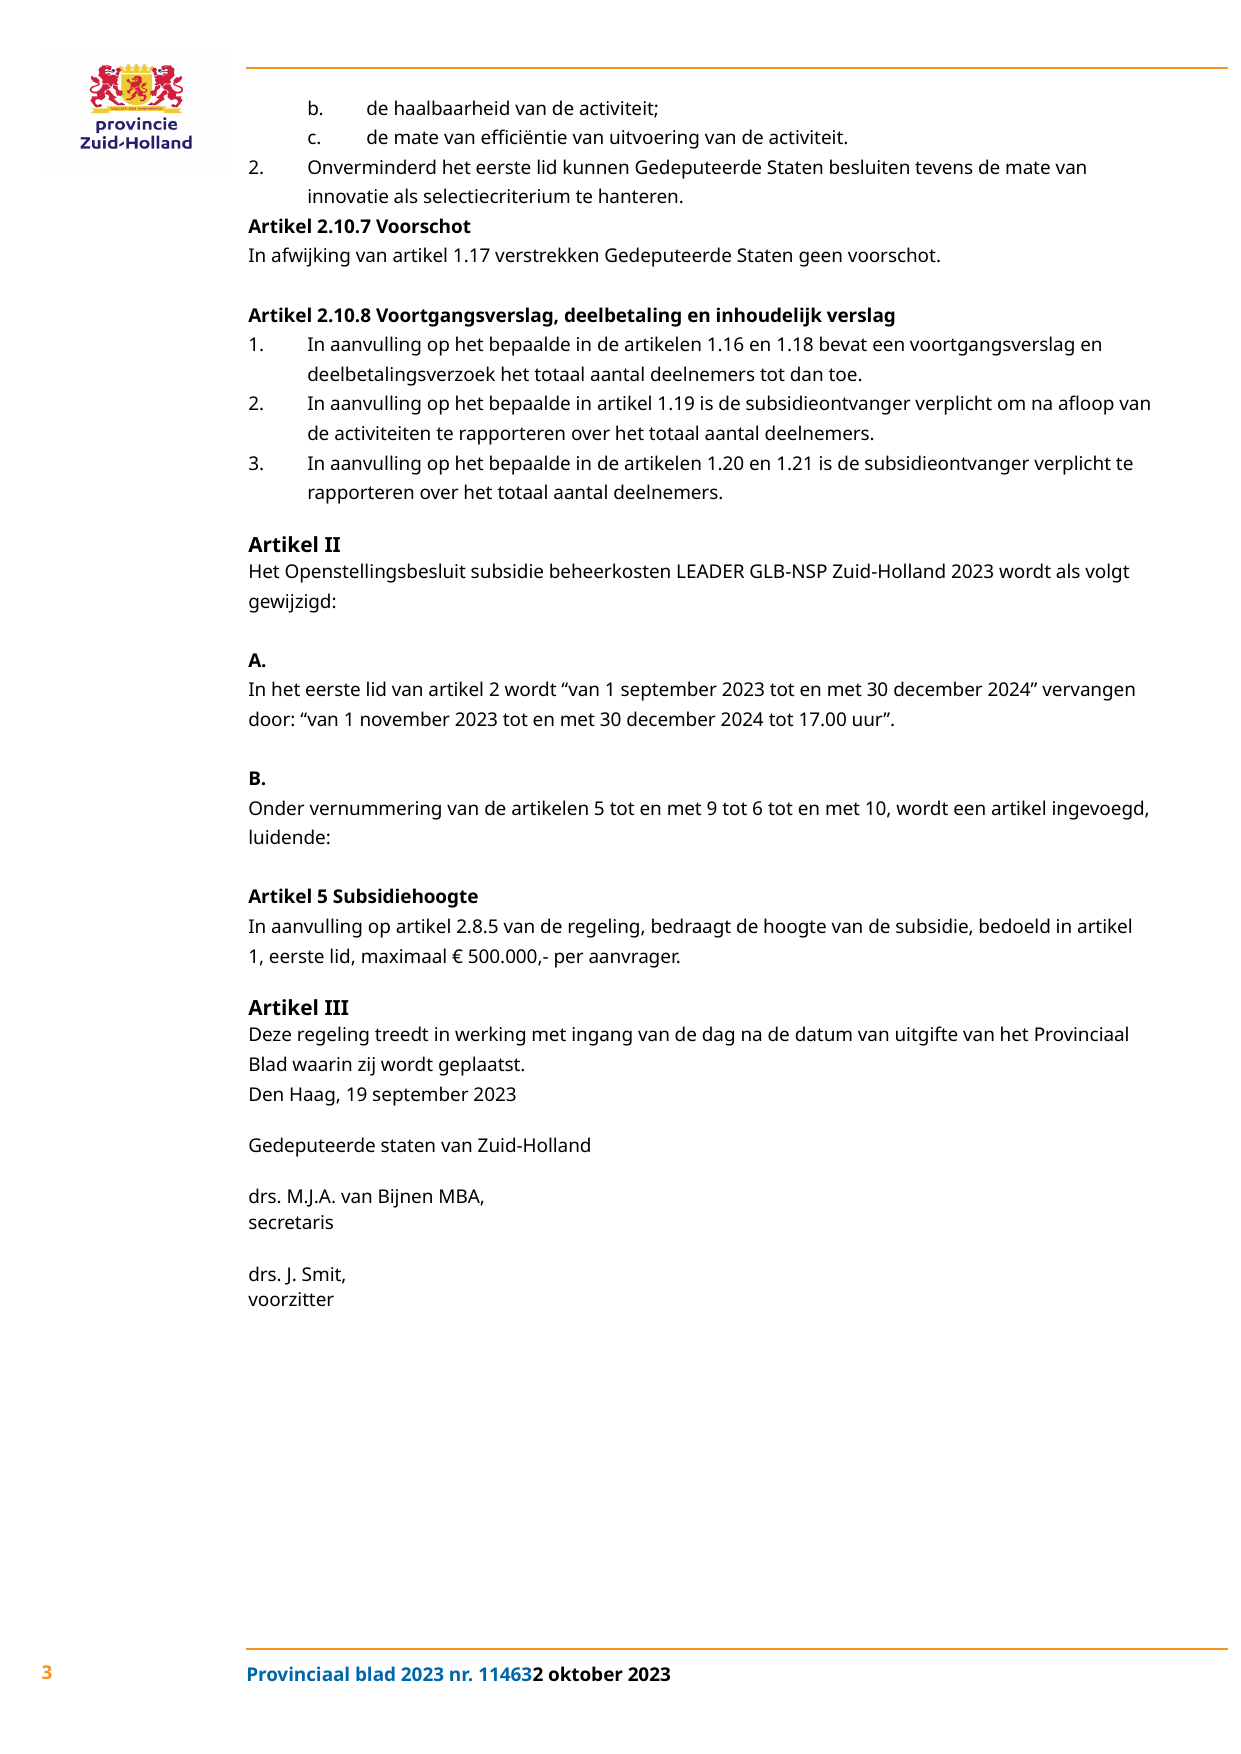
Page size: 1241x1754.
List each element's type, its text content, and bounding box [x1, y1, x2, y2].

picture [41, 47, 231, 172]
text Den Haag, 19 september 2023 [248, 1081, 1152, 1107]
list In aanvulling op het bepaalde in de artikelen 1.20 en 1.21 is de subsidieontvanger verplicht te rapporteren over het totaal aantal deelnemers. [248, 450, 1152, 505]
text B. [248, 765, 1152, 791]
text In aanvulling op artikel 2.8.5 van de regeling, bedraagt de hoogte van de subsidie, bedoeld in artikel 1, eerste lid, maximaal € 500.000,- per aanvrager. [248, 913, 1152, 968]
text Artikel 2.10.7 Voorschot [248, 213, 1152, 239]
list In aanvulling op het bepaalde in artikel 1.19 is de subsidieontvanger verplicht om na afloop van de activiteiten te rapporteren over het totaal aantal deelnemers. [248, 391, 1152, 446]
text Het Openstellingsbesluit subsidie beheerkosten LEADER GLB-NSP Zuid-Holland 2023 wordt als volgt gewijzigd: [248, 558, 1152, 613]
text Gedeputeerde staten van Zuid-Holland [248, 1132, 1152, 1158]
text drs. M.J.A. van Bijnen MBA, [248, 1184, 1152, 1209]
text drs. J. Smit, [248, 1261, 1152, 1287]
text In afwijking van artikel 1.17 verstrekken Gedeputeerde Staten geen voorschot. [248, 243, 1152, 268]
text voorzitter [248, 1287, 1152, 1312]
text Artikel 5 Subsidiehoogte [248, 884, 1152, 909]
list de haalbaarheid van de activiteit; [307, 95, 1152, 121]
list Onverminderd het eerste lid kunnen Gedeputeerde Staten besluiten tevens de mate van innovatie als selectiecriterium te hanteren. [248, 154, 1152, 209]
list In aanvulling op het bepaalde in de artikelen 1.16 en 1.18 bevat een voortgangsverslag en deelbetalingsverzoek het totaal aantal deelnemers tot dan toe. [248, 331, 1152, 387]
text A. [248, 647, 1152, 673]
list de mate van efficiëntie van uitvoering van de activiteit. [307, 124, 1152, 150]
text Onder vernummering van de artikelen 5 tot en met 9 tot 6 tot en met 10, wordt een artikel ingevoegd, luidende: [248, 795, 1152, 850]
text secretaris [248, 1209, 1152, 1235]
text In het eerste lid van artikel 2 wordt “van 1 september 2023 tot en met 30 december 2024” vervangen door: “van 1 november 2023 tot en met 30 december 2024 tot 17.00 uur”. [248, 677, 1152, 732]
text Artikel 2.10.8 Voortgangsverslag, deelbetaling en inhoudelijk verslag [248, 302, 1152, 328]
text Artikel III [248, 993, 1152, 1022]
text Artikel II [248, 530, 1152, 558]
text Deze regeling treedt in werking met ingang van de dag na de datum van uitgifte van het Provinciaal Blad waarin zij wordt geplaatst. [248, 1022, 1152, 1077]
